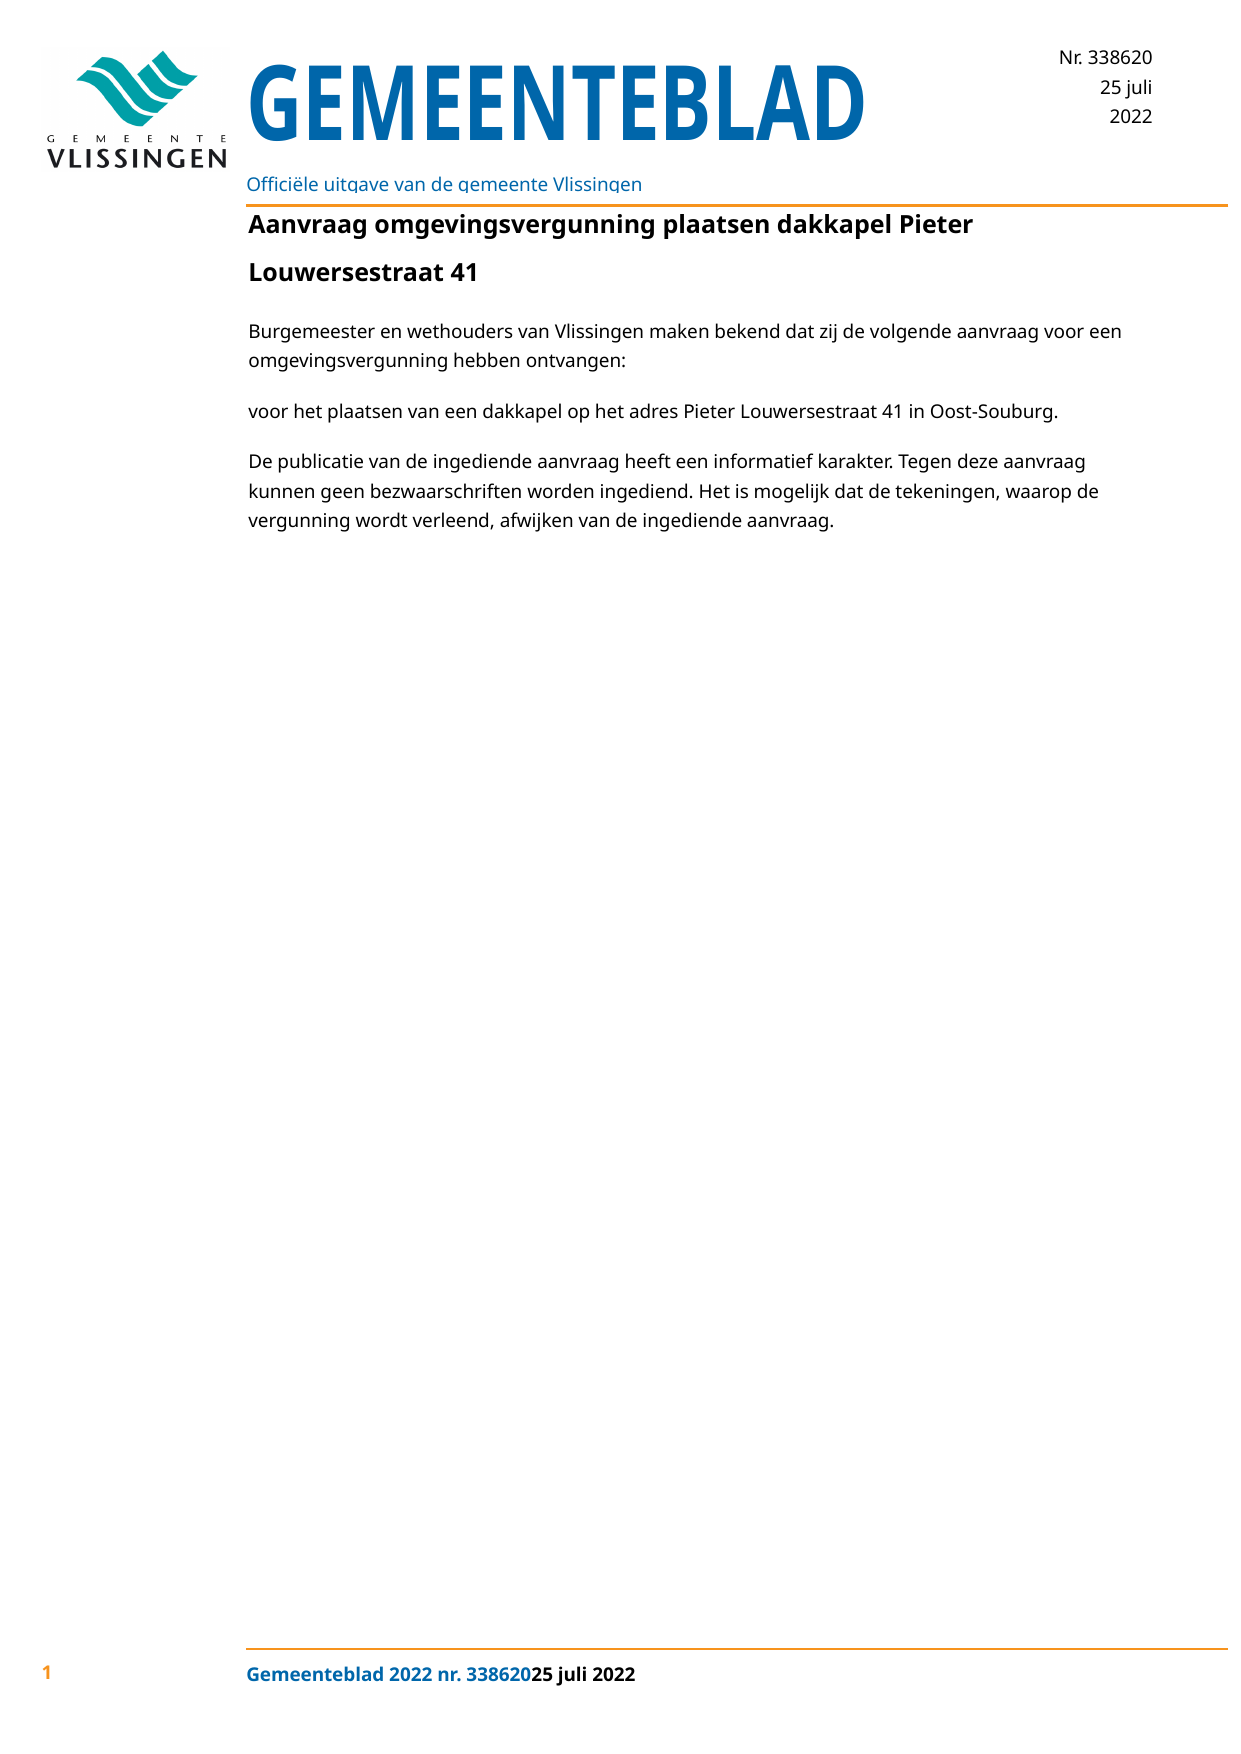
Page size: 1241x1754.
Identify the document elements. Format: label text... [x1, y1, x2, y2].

text Burgemeester en wethouders van Vlissingen maken bekend dat zij de volgende aanvraag voor een omgevingsvergunning hebben ontvangen: [248, 318, 1152, 373]
text Aanvraag omgevingsvergunning plaatsen dakkapel Pieter Louwersestraat 41 [248, 207, 1152, 288]
text voor het plaatsen van een dakkapel op het adres Pieter Louwersestraat 41 in Oost-Souburg. [248, 398, 1152, 424]
text De publicatie van de ingediende aanvraag heeft een informatief karakter. Tegen deze aanvraag kunnen geen bezwaarschriften worden ingediend. Het is mogelijk dat de tekeningen, waarop de vergunning wordt verleend, afwijken van de ingediende aanvraag. [248, 448, 1152, 533]
picture [41, 47, 231, 172]
